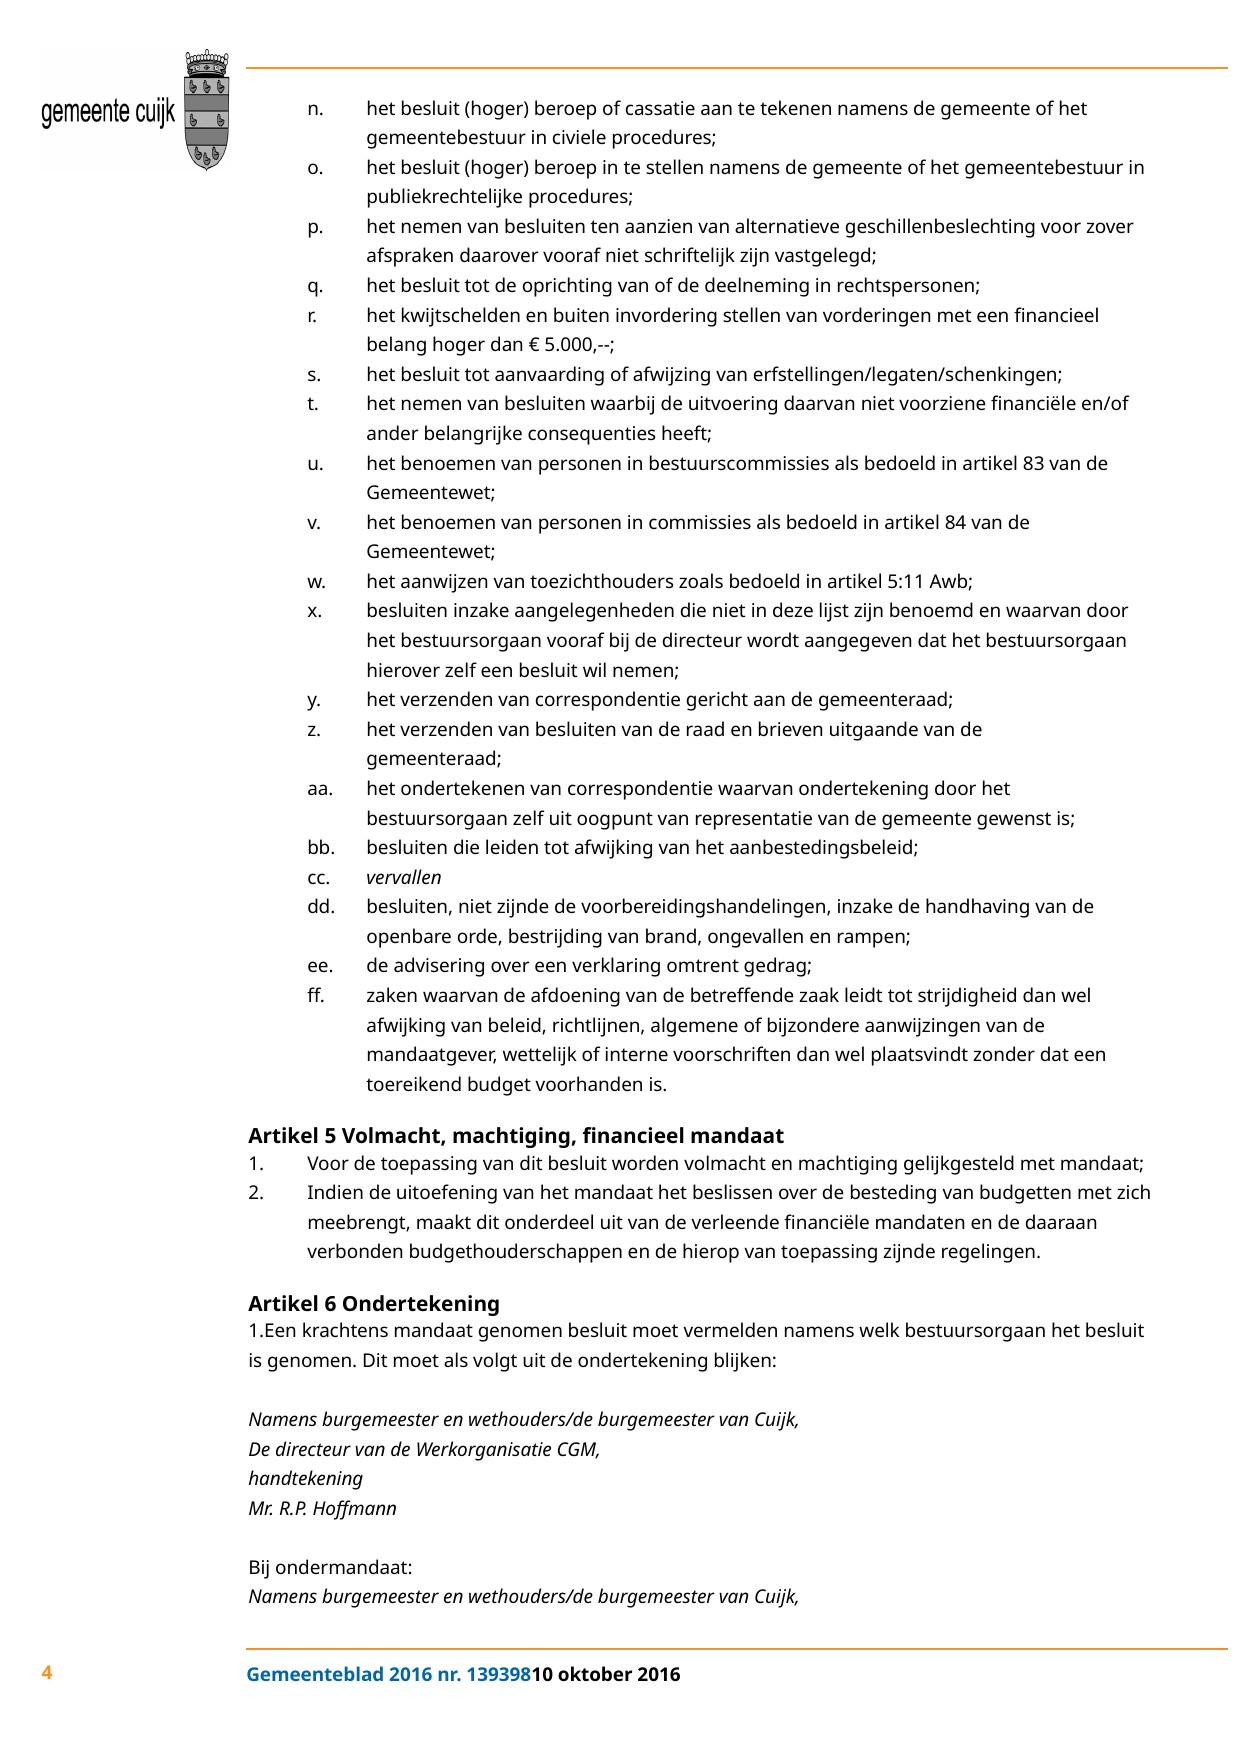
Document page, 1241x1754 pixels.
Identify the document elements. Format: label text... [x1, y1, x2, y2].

text handtekening [248, 1465, 1152, 1491]
text Mr. R.P. Hoffmann [248, 1495, 1152, 1521]
picture [41, 47, 231, 172]
list het besluit tot de oprichting van of de deelneming in rechtspersonen; [307, 272, 1152, 298]
list het verzenden van correspondentie gericht aan de gemeenteraad; [307, 686, 1152, 712]
list het nemen van besluiten waarbij de uitvoering daarvan niet voorziene financiële en/of ander belangrijke consequenties heeft; [307, 391, 1152, 446]
list besluiten inzake aangelegenheden die niet in deze lijst zijn benoemd en waarvan door het bestuursorgaan vooraf bij de directeur wordt aangegeven dat het bestuursorgaan hierover zelf een besluit wil nemen; [307, 598, 1152, 683]
list het besluit (hoger) beroep of cassatie aan te tekenen namens de gemeente of het gemeentebestuur in civiele procedures; [307, 95, 1152, 150]
list het nemen van besluiten ten aanzien van alternatieve geschillenbeslechting voor zover afspraken daarover vooraf niet schriftelijk zijn vastgelegd; [307, 213, 1152, 268]
text Artikel 6 Ondertekening [248, 1289, 1152, 1317]
list het aanwijzen van toezichthouders zoals bedoeld in artikel 5:11 Awb; [307, 568, 1152, 594]
list vervallen [307, 864, 1152, 890]
list zaken waarvan de afdoening van de betreffende zaak leidt tot strijdigheid dan wel afwijking van beleid, richtlijnen, algemene of bijzondere aanwijzingen van de mandaatgever, wettelijk of interne voorschriften dan wel plaatsvindt zonder dat een toereikend budget voorhanden is. [307, 982, 1152, 1097]
list het verzenden van besluiten van de raad en brieven uitgaande van de [307, 716, 1152, 742]
list besluiten die leiden tot afwijking van het aanbestedingsbeleid; [307, 834, 1152, 860]
list gemeenteraad; [307, 746, 1152, 771]
text Bij ondermandaat: [248, 1554, 1152, 1580]
text Artikel 5 Volmacht, machtiging, financieel mandaat [248, 1121, 1152, 1150]
text De directeur van de Werkorganisatie CGM, [248, 1436, 1152, 1462]
list het ondertekenen van correspondentie waarvan ondertekening door het bestuursorgaan zelf uit oogpunt van representatie van de gemeente gewenst is; [307, 775, 1152, 831]
list de advisering over een verklaring omtrent gedrag; [307, 953, 1152, 978]
text Namens burgemeester en wethouders/de burgemeester van Cuijk, [248, 1584, 1152, 1609]
list Voor de toepassing van dit besluit worden volmacht en machtiging gelijkgesteld met mandaat; [248, 1150, 1152, 1176]
list het kwijtschelden en buiten invordering stellen van vorderingen met een financieel belang hoger dan € 5.000,--; [307, 302, 1152, 357]
text 1.Een krachtens mandaat genomen besluit moet vermelden namens welk bestuursorgaan het besluit is genomen. Dit moet als volgt uit de ondertekening blijken: [248, 1317, 1152, 1373]
text Namens burgemeester en wethouders/de burgemeester van Cuijk, [248, 1406, 1152, 1432]
list het benoemen van personen in commissies als bedoeld in artikel 84 van de Gemeentewet; [307, 509, 1152, 564]
list het benoemen van personen in bestuurscommissies als bedoeld in artikel 83 van de Gemeentewet; [307, 450, 1152, 505]
list het besluit tot aanvaarding of afwijzing van erfstellingen/legaten/schenkingen; [307, 361, 1152, 387]
list besluiten, niet zijnde de voorbereidingshandelingen, inzake de handhaving van de openbare orde, bestrijding van brand, ongevallen en rampen; [307, 893, 1152, 949]
list het besluit (hoger) beroep in te stellen namens de gemeente of het gemeentebestuur in publiekrechtelijke procedures; [307, 154, 1152, 209]
list Indien de uitoefening van het mandaat het beslissen over de besteding van budgetten met zich meebrengt, maakt dit onderdeel uit van de verleende financiële mandaten en de daaraan verbonden budgethouderschappen en de hierop van toepassing zijnde regelingen. [248, 1179, 1152, 1264]
